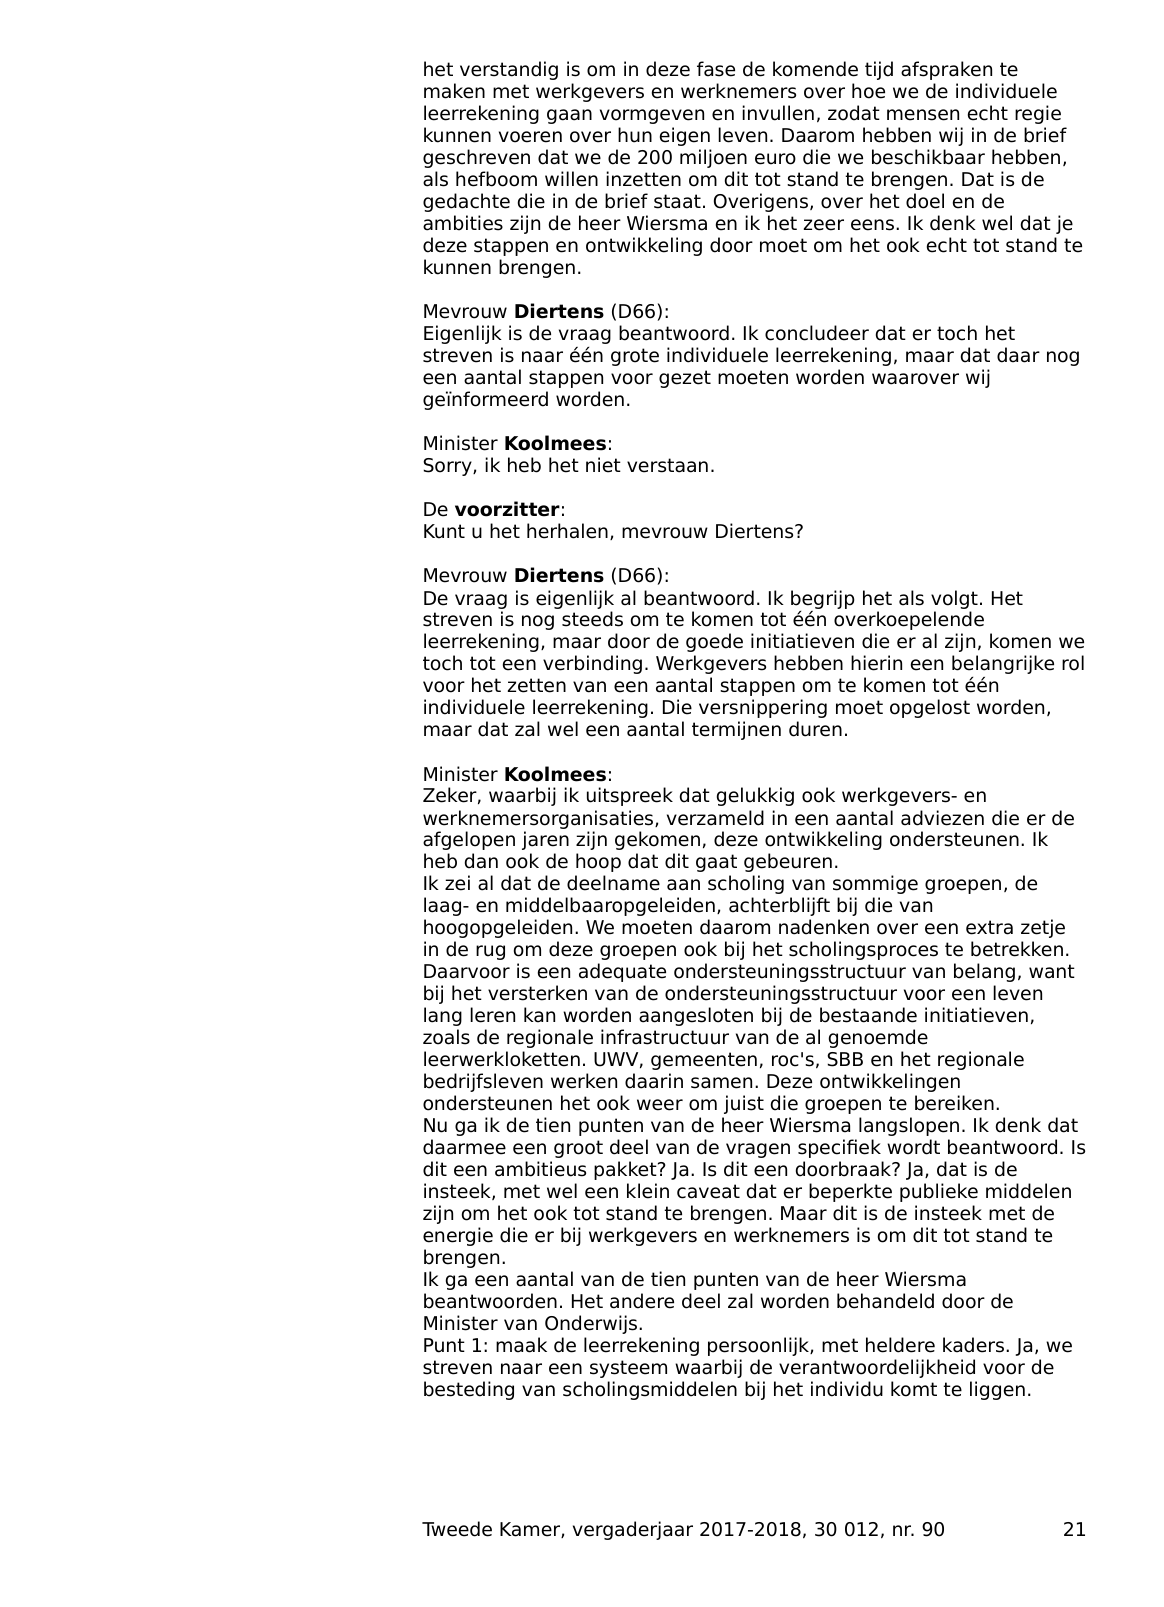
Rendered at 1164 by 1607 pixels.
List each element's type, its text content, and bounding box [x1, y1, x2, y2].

text Nu ga ik de tien punten van de heer Wiersma langslopen. Ik denk dat daarmee een groot deel van de vragen specifiek wordt beantwoord. Is dit een ambitieus pakket? Ja. Is dit een doorbraak? Ja, dat is de insteek, met wel een klein caveat dat er beperkte publieke middelen zijn om het ook tot stand te brengen. Maar dit is de insteek met de energie die er bij werkgevers en werknemers is om dit tot stand te brengen. [422, 1115, 1087, 1269]
text Punt 1: maak de leerrekening persoonlijk, met heldere kaders. Ja, we streven naar een systeem waarbij de verantwoordelijkheid voor de besteding van scholingsmiddelen bij het individu komt te liggen. [422, 1335, 1087, 1401]
text Kunt u het herhalen, mevrouw Diertens? [422, 521, 1087, 543]
text Mevrouw Diertens (D66): [422, 301, 1087, 323]
text Minister Koolmees: [422, 763, 1087, 785]
text het verstandig is om in deze fase de komende tijd afspraken te maken met werkgevers en werknemers over hoe we de individuele leerrekening gaan vormgeven en invullen, zodat mensen echt regie kunnen voeren over hun eigen leven. Daarom hebben wij in de brief geschreven dat we de 200 miljoen euro die we beschikbaar hebben, als hefboom willen inzetten om dit tot stand te brengen. Dat is de gedachte die in de brief staat. Overigens, over het doel en de ambities zijn de heer Wiersma en ik het zeer eens. Ik denk wel dat je deze stappen en ontwikkeling door moet om het ook echt tot stand te kunnen brengen. [422, 59, 1087, 279]
text Ik zei al dat de deelname aan scholing van sommige groepen, de laag- en middelbaaropgeleiden, achterblijft bij die van hoogopgeleiden. We moeten daarom nadenken over een extra zetje in de rug om deze groepen ook bij het scholingsproces te betrekken. Daarvoor is een adequate ondersteuningsstructuur van belang, want bij het versterken van de ondersteuningsstructuur voor een leven lang leren kan worden aangesloten bij de bestaande initiatieven, zoals de regionale infrastructuur van de al genoemde leerwerkloketten. UWV, gemeenten, roc's, SBB en het regionale bedrijfsleven werken daarin samen. Deze ontwikkelingen ondersteunen het ook weer om juist die groepen te bereiken. [422, 873, 1087, 1115]
text Mevrouw Diertens (D66): [422, 565, 1087, 587]
text Ik ga een aantal van de tien punten van de heer Wiersma beantwoorden. Het andere deel zal worden behandeld door de Minister van Onderwijs. [422, 1269, 1087, 1335]
text Zeker, waarbij ik uitspreek dat gelukkig ook werkgevers- en werknemersorganisaties, verzameld in een aantal adviezen die er de afgelopen jaren zijn gekomen, deze ontwikkeling ondersteunen. Ik heb dan ook de hoop dat dit gaat gebeuren. [422, 785, 1087, 873]
text De voorzitter: [422, 499, 1087, 521]
text De vraag is eigenlijk al beantwoord. Ik begrijp het als volgt. Het streven is nog steeds om te komen tot één overkoepelende leerrekening, maar door de goede initiatieven die er al zijn, komen we toch tot een verbinding. Werkgevers hebben hierin een belangrijke rol voor het zetten van een aantal stappen om te komen tot één individuele leerrekening. Die versnippering moet opgelost worden, maar dat zal wel een aantal termijnen duren. [422, 587, 1087, 741]
text Eigenlijk is de vraag beantwoord. Ik concludeer dat er toch het streven is naar één grote individuele leerrekening, maar dat daar nog een aantal stappen voor gezet moeten worden waarover wij geïnformeerd worden. [422, 323, 1087, 411]
text Sorry, ik heb het niet verstaan. [422, 455, 1087, 477]
text Minister Koolmees: [422, 433, 1087, 455]
